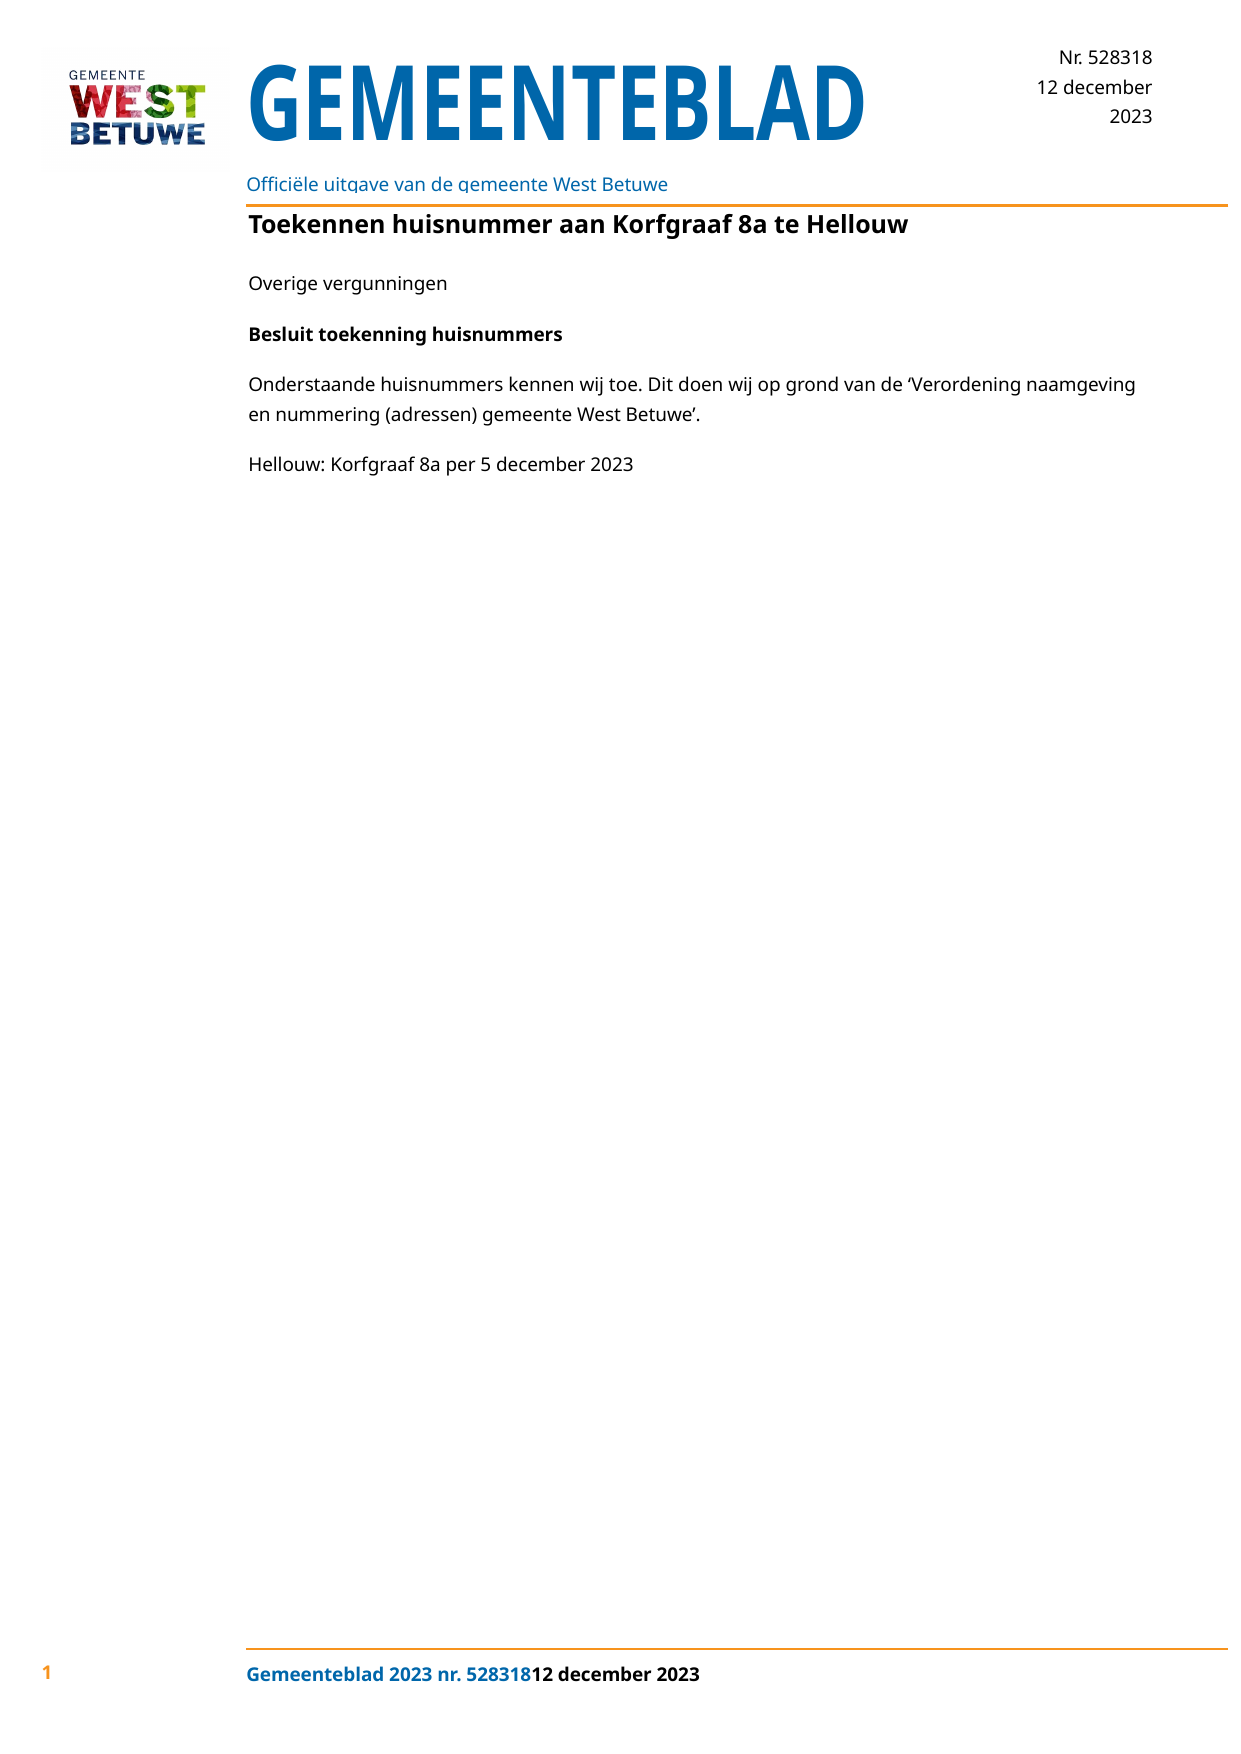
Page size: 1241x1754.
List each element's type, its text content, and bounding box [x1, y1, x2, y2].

text Toekennen huisnummer aan Korfgraaf 8a te Hellouw [248, 207, 1152, 241]
picture [41, 47, 231, 172]
text Besluit toekenning huisnummers [248, 321, 1152, 346]
text Hellouw: Korfgraaf 8a per 5 december 2023 [248, 451, 1152, 477]
text Onderstaande huisnummers kennen wij toe. Dit doen wij op grond van de ‘Verordening naamgeving en nummering (adressen) gemeente West Betuwe’. [248, 371, 1152, 426]
text Overige vergunningen [248, 270, 1152, 296]
